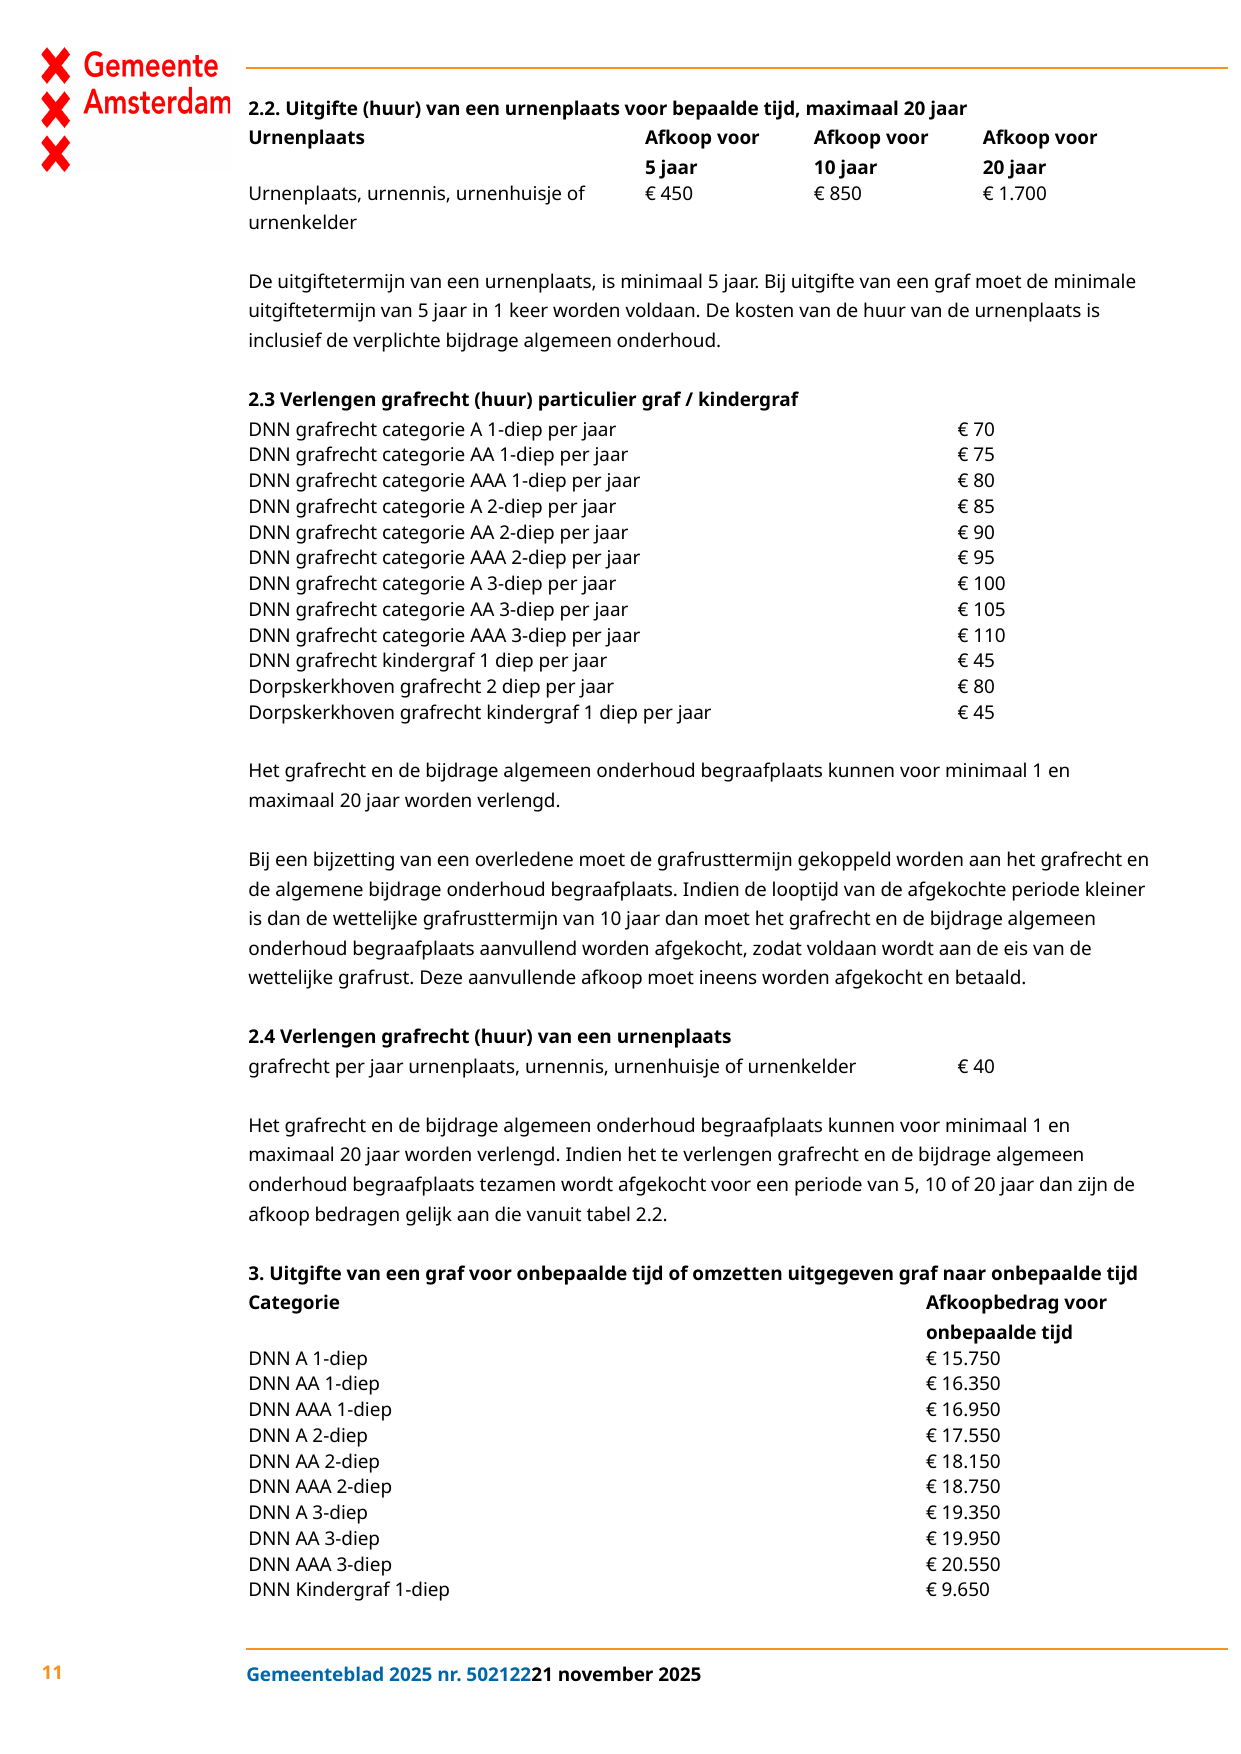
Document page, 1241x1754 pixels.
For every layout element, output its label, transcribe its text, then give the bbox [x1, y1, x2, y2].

table_cell € 19.350 [926, 1499, 1152, 1525]
table_cell € 80 [958, 673, 1152, 699]
table_cell € 80 [958, 468, 1152, 493]
text 2.3 Verlengen grafrecht (huur) particulier graf / kindergraf [248, 386, 1152, 412]
table_cell DNN A 1-diep [248, 1345, 926, 1371]
table_cell € 850 [814, 180, 983, 235]
text Het grafrecht en de bijdrage algemeen onderhoud begraafplaats kunnen voor minimaal 1 en maximaal 20 jaar worden verlengd. [248, 757, 1152, 813]
table_header Afkoop voor 10 jaar [814, 125, 983, 180]
table_cell DNN grafrecht categorie AAA 1-diep per jaar [248, 468, 957, 493]
text 2.4 Verlengen grafrecht (huur) van een urnenplaats [248, 1024, 1152, 1049]
table_cell DNN AAA 1-diep [248, 1396, 926, 1422]
table_cell DNN grafrecht categorie AA 2-diep per jaar [248, 519, 957, 544]
table_cell € 450 [645, 180, 814, 235]
text De uitgiftetermijn van een urnenplaats, is minimaal 5 jaar. Bij uitgifte van een graf moet de minimale uitgiftetermijn van 5 jaar in 1 keer worden voldaan. De kosten van de huur van de urnenplaats is inclusief de verplichte bijdrage algemeen onderhoud. [248, 268, 1152, 353]
table_header grafrecht per jaar urnenplaats, urnennis, urnenhuisje of urnenkelder [248, 1054, 957, 1079]
table_cell DNN AAA 2-diep [248, 1474, 926, 1499]
table_cell DNN A 2-diep [248, 1422, 926, 1448]
table_cell Dorpskerkhoven grafrecht kindergraf 1 diep per jaar [248, 699, 957, 725]
table_cell DNN grafrecht categorie AAA 3-diep per jaar [248, 622, 957, 647]
table_header Categorie [248, 1290, 926, 1345]
table_cell Dorpskerkhoven grafrecht 2 diep per jaar [248, 673, 957, 699]
table_header Afkoop voor 20 jaar [983, 125, 1152, 180]
table_cell € 90 [958, 519, 1152, 544]
text Bij een bijzetting van een overledene moet de grafrusttermijn gekoppeld worden aan het grafrecht en de algemene bijdrage onderhoud begraafplaats. Indien de looptijd van de afgekochte periode kleiner is dan de wettelijke grafrusttermijn van 10 jaar dan moet het grafrecht en de bijdrage algemeen onderhoud begraafplaats aanvullend worden afgekocht, zodat voldaan wordt aan de eis van de wettelijke grafrust. Deze aanvullende afkoop moet ineens worden afgekocht en betaald. [248, 846, 1152, 990]
table_cell DNN AA 1-diep [248, 1371, 926, 1396]
table_cell € 18.750 [926, 1474, 1152, 1499]
text 3. Uitgifte van een graf voor onbepaalde tijd of omzetten uitgegeven graf naar onbepaalde tijd [248, 1260, 1152, 1286]
table_header Afkoopbedrag voor onbepaalde tijd [926, 1290, 1152, 1345]
text Het grafrecht en de bijdrage algemeen onderhoud begraafplaats kunnen voor minimaal 1 en maximaal 20 jaar worden verlengd. Indien het te verlengen grafrecht en de bijdrage algemeen onderhoud begraafplaats tezamen wordt afgekocht voor een periode van 5, 10 of 20 jaar dan zijn de afkoop bedragen gelijk aan die vanuit tabel 2.2. [248, 1112, 1152, 1226]
table_cell € 95 [958, 545, 1152, 570]
table_cell € 75 [958, 442, 1152, 467]
table_cell € 19.950 [926, 1525, 1152, 1551]
table_cell € 1.700 [983, 180, 1152, 235]
table_cell Urnenplaats, urnennis, urnenhuisje of urnenkelder [248, 180, 645, 235]
table_cell DNN grafrecht categorie AA 1-diep per jaar [248, 442, 957, 467]
table_cell € 45 [958, 699, 1152, 725]
table_cell DNN AA 3-diep [248, 1525, 926, 1551]
table_cell DNN grafrecht categorie AAA 2-diep per jaar [248, 545, 957, 570]
table_cell DNN AA 2-diep [248, 1448, 926, 1473]
table_cell € 20.550 [926, 1551, 1152, 1576]
table_cell € 15.750 [926, 1345, 1152, 1371]
table_cell DNN grafrecht categorie AA 3-diep per jaar [248, 596, 957, 622]
table_cell € 100 [958, 570, 1152, 596]
table_cell € 85 [958, 493, 1152, 519]
table_cell € 17.550 [926, 1422, 1152, 1448]
table_header Urnenplaats [248, 125, 645, 180]
table_header € 70 [958, 416, 1152, 442]
table_cell DNN AAA 3-diep [248, 1551, 926, 1576]
table_cell € 18.150 [926, 1448, 1152, 1473]
table_cell € 16.950 [926, 1396, 1152, 1422]
table_header € 40 [958, 1054, 1152, 1079]
text 2.2. Uitgifte (huur) van een urnenplaats voor bepaalde tijd, maximaal 20 jaar [248, 95, 1152, 121]
table_header Afkoop voor 5 jaar [645, 125, 814, 180]
table_cell € 45 [958, 648, 1152, 673]
picture [41, 47, 231, 172]
table_cell € 110 [958, 622, 1152, 647]
table_cell € 9.650 [926, 1576, 1152, 1602]
table_cell € 16.350 [926, 1371, 1152, 1396]
table_cell DNN Kindergraf 1-diep [248, 1576, 926, 1602]
table_cell DNN A 3-diep [248, 1499, 926, 1525]
table_cell € 105 [958, 596, 1152, 622]
table_cell DNN grafrecht categorie A 2-diep per jaar [248, 493, 957, 519]
table_cell DNN grafrecht categorie A 3-diep per jaar [248, 570, 957, 596]
table_header DNN grafrecht categorie A 1-diep per jaar [248, 416, 957, 442]
table_cell DNN grafrecht kindergraf 1 diep per jaar [248, 648, 957, 673]
